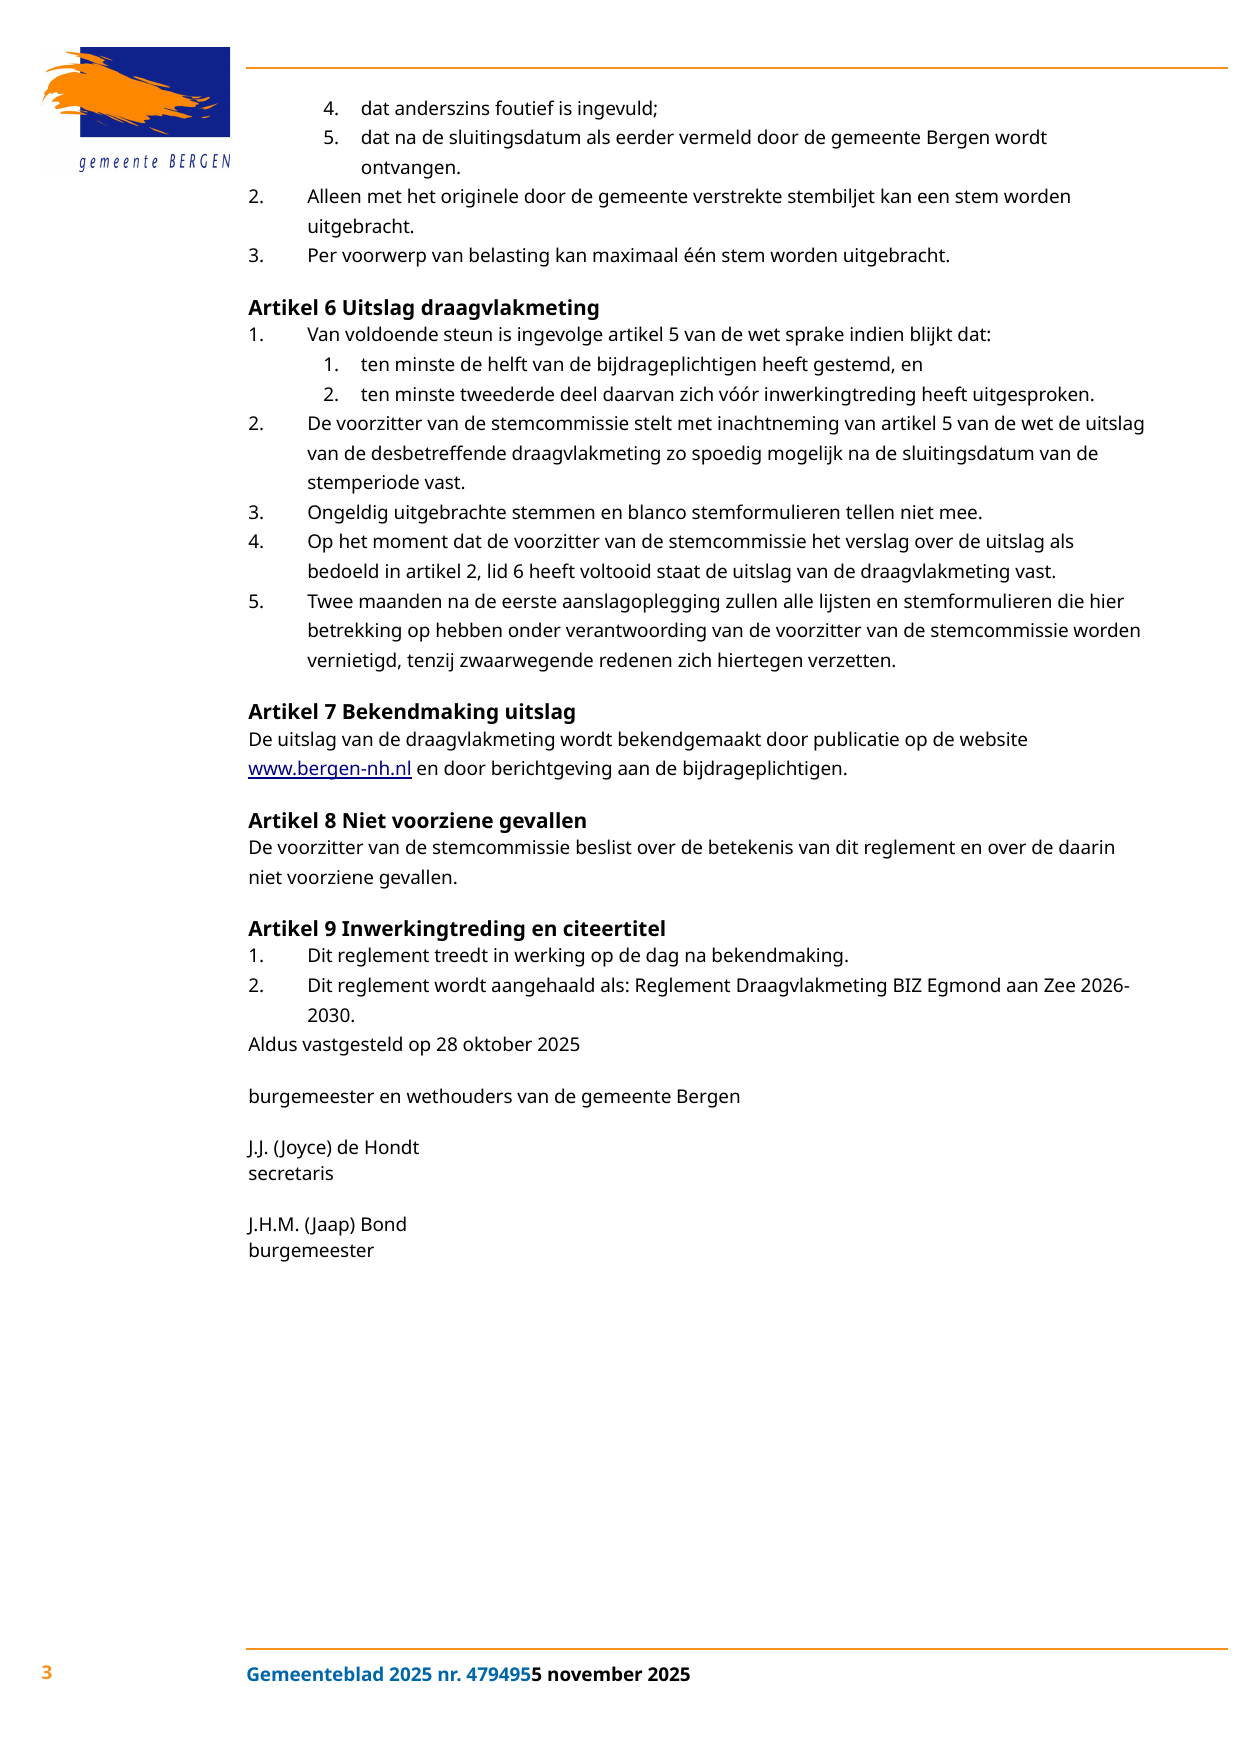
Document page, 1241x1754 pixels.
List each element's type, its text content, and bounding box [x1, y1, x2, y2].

text Artikel 9 Inwerkingtreding en citeertitel [248, 914, 1152, 943]
list Dit reglement wordt aangehaald als: Reglement Draagvlakmeting BIZ Egmond aan Zee 2026-2030. [248, 972, 1152, 1028]
list De voorzitter van de stemcommissie stelt met inachtneming van artikel 5 van de wet de uitslag van de desbetreffende draagvlakmeting zo spoedig mogelijk na de sluitingsdatum van de stemperiode vast. [248, 410, 1152, 495]
text Artikel 6 Uitslag draagvlakmeting [248, 293, 1152, 322]
list ten minste tweederde deel daarvan zich vóór inwerkingtreding heeft uitgesproken. [323, 381, 1152, 406]
list Van voldoende steun is ingevolge artikel 5 van de wet sprake indien blijkt dat: [248, 322, 1152, 347]
text Artikel 7 Bekendmaking uitslag [248, 697, 1152, 726]
list Alleen met het originele door de gemeente verstrekte stembiljet kan een stem worden uitgebracht. [248, 183, 1152, 239]
text Artikel 8 Niet voorziene gevallen [248, 806, 1152, 834]
picture [41, 47, 231, 172]
text J.J. (Joyce) de Hondt [248, 1134, 1152, 1160]
list Twee maanden na de eerste aanslagoplegging zullen alle lijsten en stemformulieren die hier betrekking op hebben onder verantwoording van de voorzitter van de stemcommissie worden vernietigd, tenzij zwaarwegende redenen zich hiertegen verzetten. [248, 588, 1152, 673]
list dat na de sluitingsdatum als eerder vermeld door de gemeente Bergen wordt ontvangen. [323, 124, 1152, 180]
list Dit reglement treedt in werking op de dag na bekendmaking. [248, 943, 1152, 968]
text J.H.M. (Jaap) Bond [248, 1212, 1152, 1237]
text secretaris [248, 1160, 1152, 1186]
list Ongeldig uitgebrachte stemmen en blanco stemformulieren tellen niet mee. [248, 499, 1152, 525]
list Per voorwerp van belasting kan maximaal één stem worden uitgebracht. [248, 243, 1152, 268]
text De uitslag van de draagvlakmeting wordt bekendgemaakt door publicatie op de website www.bergen-nh.nl en door berichtgeving aan de bijdrageplichtigen. [248, 726, 1152, 781]
text De voorzitter van de stemcommissie beslist over de betekenis van dit reglement en over de daarin niet voorziene gevallen. [248, 834, 1152, 889]
list ten minste de helft van de bijdrageplichtigen heeft gestemd, en [323, 351, 1152, 377]
list dat anderszins foutief is ingevuld; [323, 95, 1152, 121]
text burgemeester en wethouders van de gemeente Bergen [248, 1083, 1152, 1109]
text burgemeester [248, 1237, 1152, 1263]
text Aldus vastgesteld op 28 oktober 2025 [248, 1031, 1152, 1057]
list Op het moment dat de voorzitter van de stemcommissie het verslag over de uitslag als bedoeld in artikel 2, lid 6 heeft voltooid staat de uitslag van de draagvlakmeting vast. [248, 529, 1152, 584]
